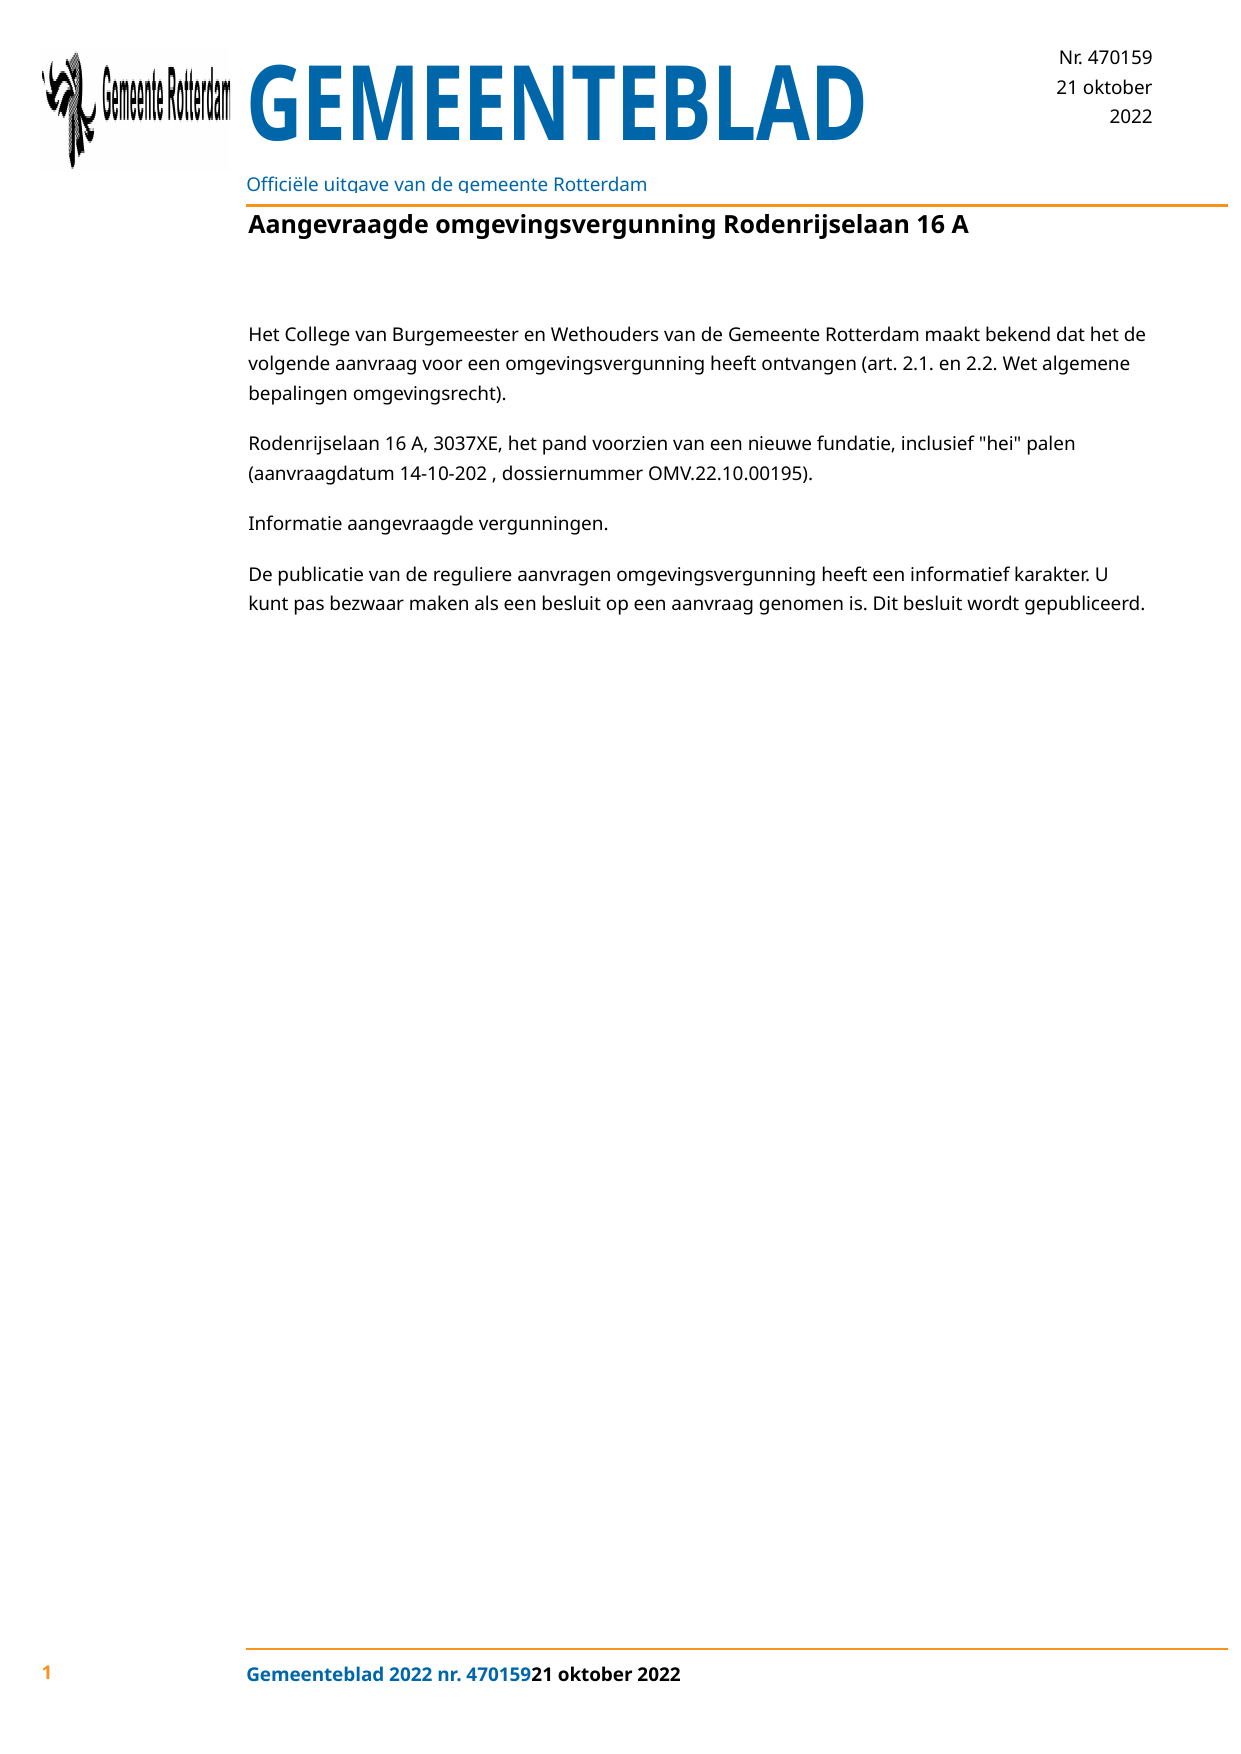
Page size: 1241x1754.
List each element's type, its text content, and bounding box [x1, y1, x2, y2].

text Rodenrijselaan 16 A, 3037XE, het pand voorzien van een nieuwe fundatie, inclusief "hei" palen (aanvraagdatum 14-10-202 , dossiernummer OMV.22.10.00195). [248, 430, 1152, 486]
text Informatie aangevraagde vergunningen. [248, 510, 1152, 536]
text De publicatie van de reguliere aanvragen omgevingsvergunning heeft een informatief karakter. U kunt pas bezwaar maken als een besluit op een aanvraag genomen is. Dit besluit wordt gepubliceerd. [248, 561, 1152, 616]
text Aangevraagde omgevingsvergunning Rodenrijselaan 16 A [248, 207, 1152, 241]
text Het College van Burgemeester en Wethouders van de Gemeente Rotterdam maakt bekend dat het de volgende aanvraag voor een omgevingsvergunning heeft ontvangen (art. 2.1. en 2.2. Wet algemene bepalingen omgevingsrecht). [248, 321, 1152, 406]
picture [41, 47, 231, 172]
